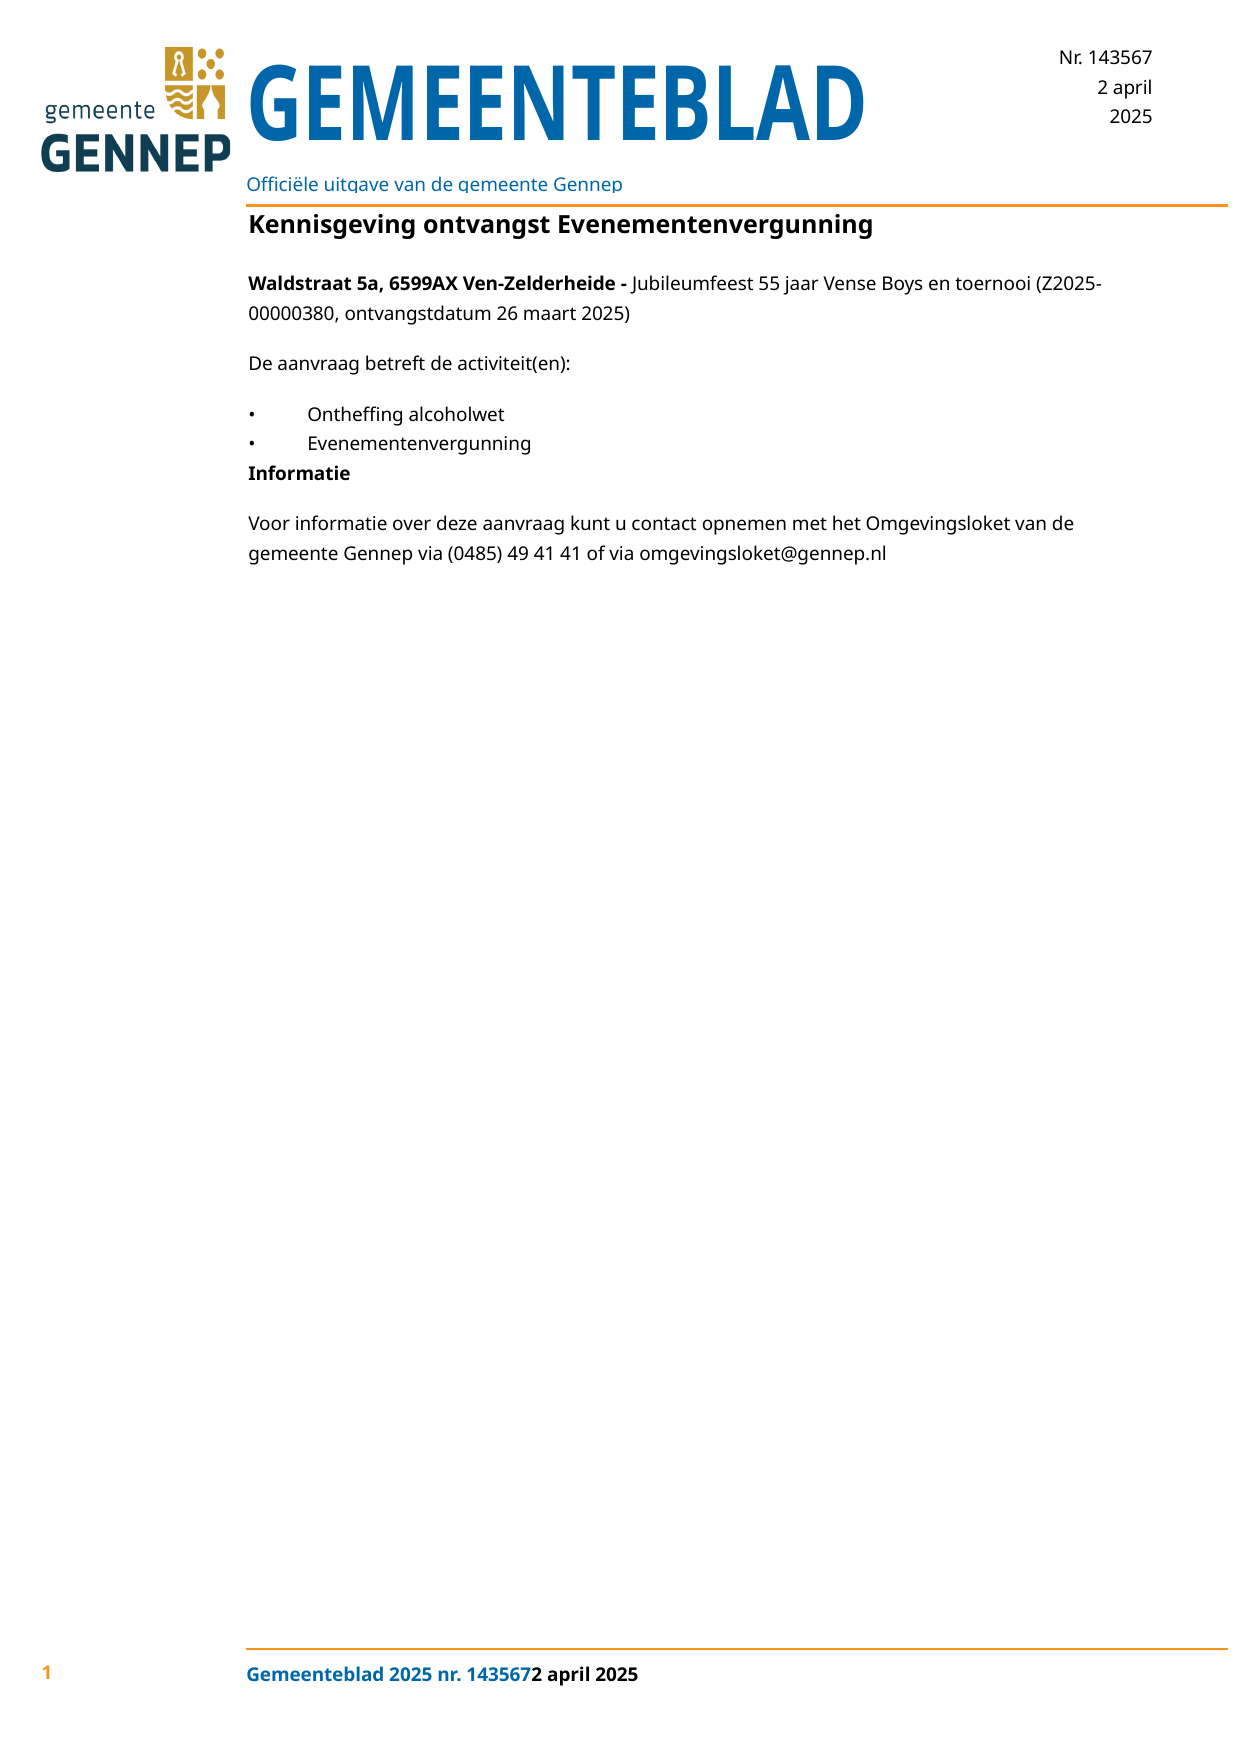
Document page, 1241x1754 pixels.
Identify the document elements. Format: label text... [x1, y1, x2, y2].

list Ontheffing alcoholwet [248, 401, 1152, 426]
text De aanvraag betreft de activiteit(en): [248, 350, 1152, 376]
text Kennisgeving ontvangst Evenementenvergunning [248, 207, 1152, 241]
text Voor informatie over deze aanvraag kunt u contact opnemen met het Omgevingsloket van de gemeente Gennep via (0485) 49 41 41 of via omgevingsloket@gennep.nl [248, 510, 1152, 566]
list Evenementenvergunning [248, 430, 1152, 456]
picture [41, 47, 231, 172]
text Waldstraat 5a, 6599AX Ven-Zelderheide - Jubileumfeest 55 jaar Vense Boys en toernooi (Z2025-00000380, ontvangstdatum 26 maart 2025) [248, 270, 1152, 326]
text Informatie [248, 460, 1152, 486]
